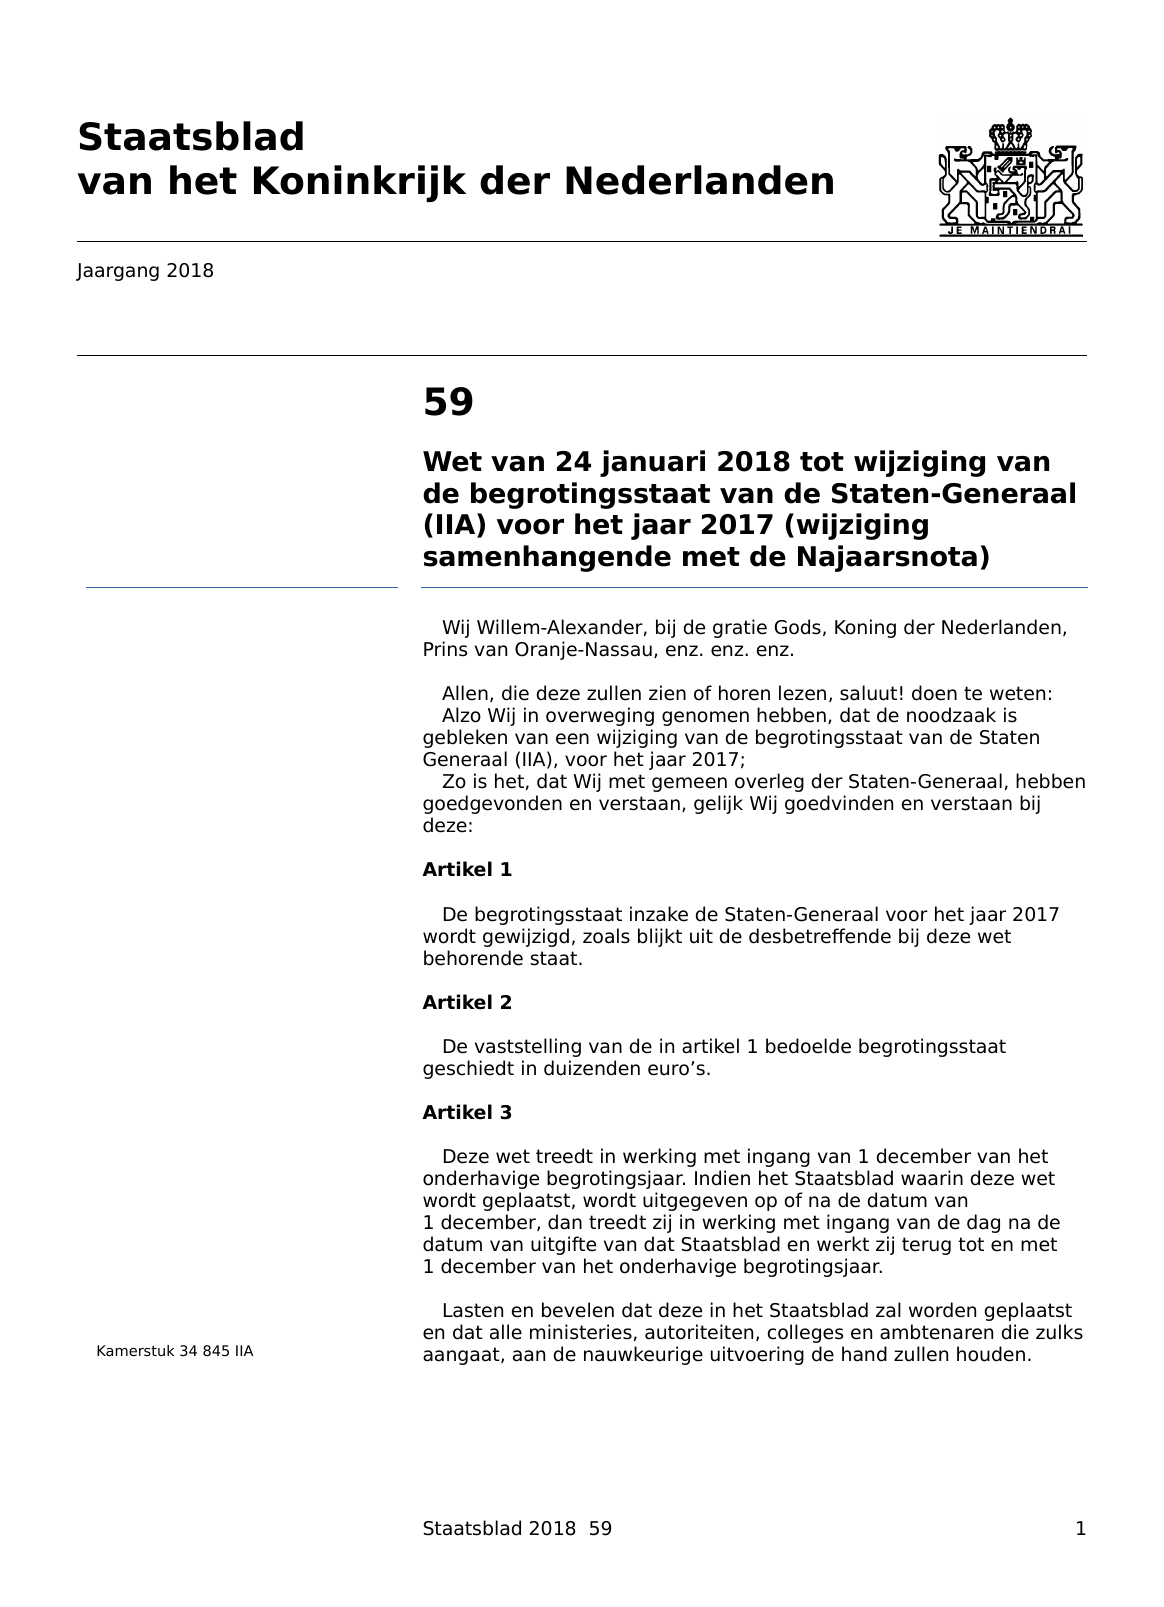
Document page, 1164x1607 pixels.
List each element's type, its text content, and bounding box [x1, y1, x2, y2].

subtitle Artikel 2 [422, 992, 1087, 1014]
text Allen, die deze zullen zien of horen lezen, saluut! doen te weten: [422, 683, 1087, 705]
picture [936, 115, 1087, 240]
text De begrotingsstaat inzake de Staten-Generaal voor het jaar 2017 wordt gewijzigd, zoals blijkt uit de desbetreffende bij deze wet behorende staat. [422, 903, 1087, 969]
text Alzo Wij in overweging genomen hebben, dat de noodzaak is gebleken van een wijziging van de begrotingsstaat van de Staten Generaal (IIA), voor het jaar 2017; [422, 705, 1087, 771]
subtitle Artikel 1 [422, 859, 1087, 881]
text De vaststelling van de in artikel 1 bedoelde begrotingsstaat geschiedt in duizenden euro’s. [422, 1036, 1087, 1080]
table_header Staatsblad van het Koninkrijk der Nederlanden [77, 100, 886, 241]
text Kamerstuk 34 845 IIA [77, 1343, 396, 1360]
text Zo is het, dat Wij met gemeen overleg der Staten-Generaal, hebben goedgevonden en verstaan, gelijk Wij goedvinden en verstaan bij deze: [422, 771, 1087, 837]
subtitle Artikel 3 [422, 1102, 1087, 1124]
table_cell Jaargang 2018 [77, 242, 1087, 355]
table_header [886, 100, 1087, 241]
text Lasten en bevelen dat deze in het Staatsblad zal worden geplaatst en dat alle ministeries, autoriteiten, colleges en ambtenaren die zulks aangaat, aan de nauwkeurige uitvoering de hand zullen houden. [422, 1300, 1087, 1366]
text Wij Willem-Alexander, bij de gratie Gods, Koning der Nederlanden, Prins van Oranje-Nassau, enz. enz. enz. [422, 617, 1087, 661]
text Deze wet treedt in werking met ingang van 1 december van het onderhavige begrotingsjaar. Indien het Staatsblad waarin deze wet wordt geplaatst, wordt uitgegeven op of na de datum van 1 december, dan treedt zij in werking met ingang van de dag na de datum van uitgifte van dat Staatsblad en werkt zij terug tot en met 1 december van het onderhavige begrotingsjaar. [422, 1146, 1087, 1278]
subtitle 59 [422, 381, 1087, 424]
text Wet van 24 januari 2018 tot wijziging van de begrotingsstaat van de Staten-Generaal (IIA) voor het jaar 2017 (wijziging samenhangende met de Najaarsnota) [422, 447, 1087, 573]
